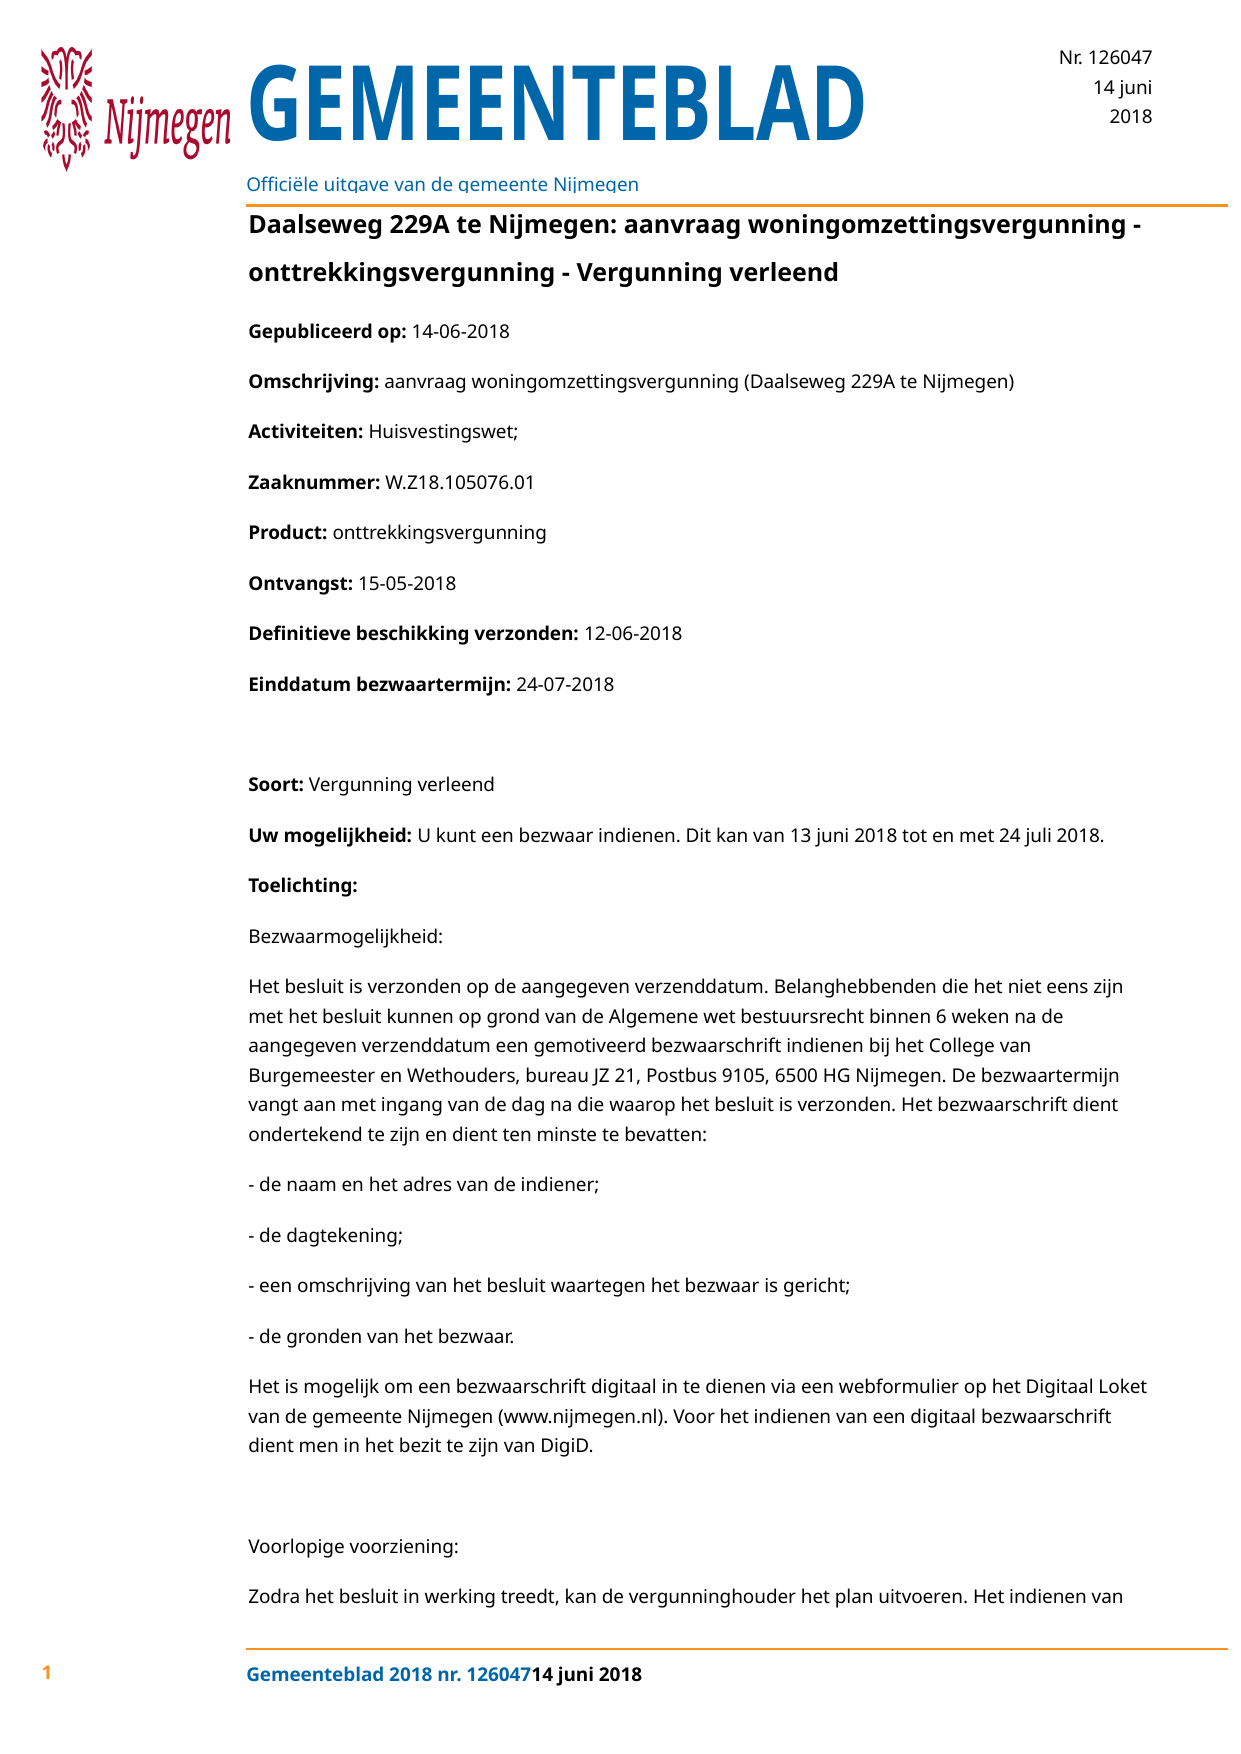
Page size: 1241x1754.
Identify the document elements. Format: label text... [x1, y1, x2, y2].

text Ontvangst: 15-05-2018 [248, 570, 1152, 596]
text Definitieve beschikking verzonden: 12-06-2018 [248, 620, 1152, 646]
text Einddatum bezwaartermijn: 24-07-2018 [248, 671, 1152, 697]
text - een omschrijving van het besluit waartegen het bezwaar is gericht; [248, 1272, 1152, 1298]
text Omschrijving: aanvraag woningomzettingsvergunning (Daalseweg 229A te Nijmegen) [248, 368, 1152, 394]
text Het besluit is verzonden op de aangegeven verzenddatum. Belanghebbenden die het niet eens zijn met het besluit kunnen op grond van de Algemene wet bestuursrecht binnen 6 weken na de aangegeven verzenddatum een gemotiveerd bezwaarschrift indienen bij het College van Burgemeester en Wethouders, bureau JZ 21, Postbus 9105, 6500 HG Nijmegen. De bezwaartermijn vangt aan met ingang van de dag na die waarop het besluit is verzonden. Het bezwaarschrift dient ondertekend te zijn en dient ten minste te bevatten: [248, 973, 1152, 1147]
text Soort: Vergunning verleend [248, 772, 1152, 797]
text Gepubliceerd op: 14-06-2018 [248, 318, 1152, 344]
text Voorlopige voorziening: [248, 1533, 1152, 1559]
text - de dagtekening; [248, 1222, 1152, 1248]
text Bezwaarmogelijkheid: [248, 923, 1152, 949]
text Zodra het besluit in werking treedt, kan de vergunninghouder het plan uitvoeren. Het indienen van [248, 1584, 1152, 1609]
picture [41, 47, 231, 172]
text Activiteiten: Huisvestingswet; [248, 419, 1152, 444]
text Zaaknummer: W.Z18.105076.01 [248, 469, 1152, 495]
text Daalseweg 229A te Nijmegen: aanvraag woningomzettingsvergunning - onttrekkingsvergunning - Vergunning verleend [248, 207, 1152, 288]
text Het is mogelijk om een bezwaarschrift digitaal in te dienen via een webformulier op het Digitaal Loket van de gemeente Nijmegen (www.nijmegen.nl). Voor het indienen van een digitaal bezwaarschrift dient men in het bezit te zijn van DigiD. [248, 1373, 1152, 1458]
text - de naam en het adres van de indiener; [248, 1172, 1152, 1197]
text Toelichting: [248, 872, 1152, 898]
text Uw mogelijkheid: U kunt een bezwaar indienen. Dit kan van 13 juni 2018 tot en met 24 juli 2018. [248, 822, 1152, 848]
text - de gronden van het bezwaar. [248, 1323, 1152, 1349]
text Product: onttrekkingsvergunning [248, 519, 1152, 545]
